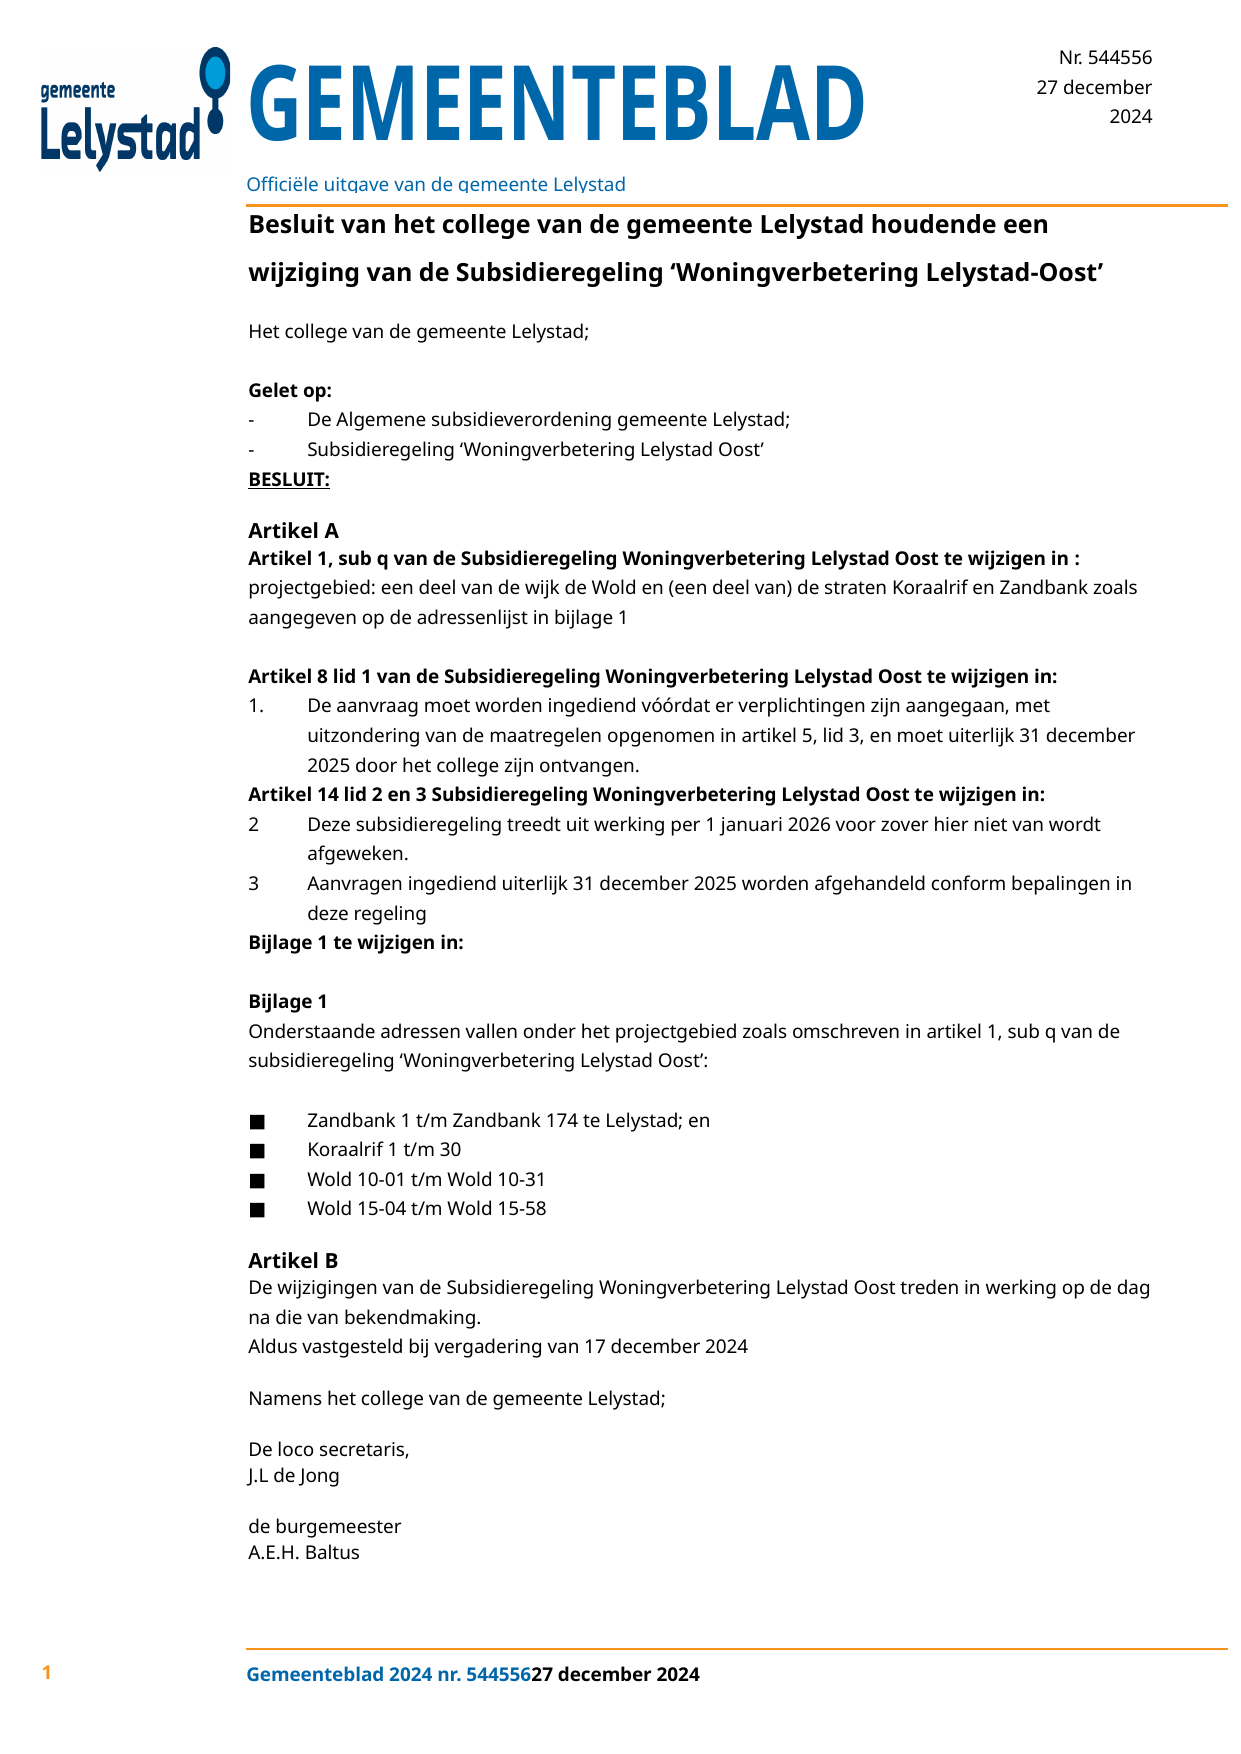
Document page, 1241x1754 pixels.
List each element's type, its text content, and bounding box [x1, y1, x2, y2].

text Artikel 1, sub q van de Subsidieregeling Woningverbetering Lelystad Oost te wijzigen in : [248, 545, 1152, 570]
text de burgemeester [248, 1514, 1152, 1539]
list Aanvragen ingediend uiterlijk 31 december 2025 worden afgehandeld conform bepalingen in deze regeling [248, 870, 1152, 925]
text J.L de Jong [248, 1462, 1152, 1488]
text Artikel 8 lid 1 van de Subsidieregeling Woningverbetering Lelystad Oost te wijzigen in: [248, 663, 1152, 689]
text Onderstaande adressen vallen onder het projectgebied zoals omschreven in artikel 1, sub q van de subsidieregeling ‘Woningverbetering Lelystad Oost’: [248, 1018, 1152, 1073]
text Bijlage 1 [248, 988, 1152, 1014]
picture [41, 47, 231, 172]
text Bijlage 1 te wijzigen in: [248, 929, 1152, 955]
list Koraalrif 1 t/m 30 [248, 1136, 1152, 1162]
text BESLUIT: [248, 466, 1152, 492]
text Artikel 14 lid 2 en 3 Subsidieregeling Woningverbetering Lelystad Oost te wijzigen in: [248, 781, 1152, 807]
text De wijzigingen van de Subsidieregeling Woningverbetering Lelystad Oost treden in werking op de dag na die van bekendmaking. [248, 1274, 1152, 1330]
text Gelet op: [248, 377, 1152, 403]
text Artikel A [248, 516, 1152, 545]
list Wold 10-01 t/m Wold 10-31 [248, 1166, 1152, 1192]
text Besluit van het college van de gemeente Lelystad houdende een wijziging van de Subsidieregeling ‘Woningverbetering Lelystad-Oost’ [248, 207, 1152, 288]
text A.E.H. Baltus [248, 1539, 1152, 1565]
text Aldus vastgesteld bij vergadering van 17 december 2024 [248, 1333, 1152, 1359]
text Artikel B [248, 1246, 1152, 1274]
list De Algemene subsidieverordening gemeente Lelystad; [248, 407, 1152, 432]
text Namens het college van de gemeente Lelystad; [248, 1385, 1152, 1411]
list Wold 15-04 t/m Wold 15-58 [248, 1196, 1152, 1221]
text Het college van de gemeente Lelystad; [248, 318, 1152, 344]
text De loco secretaris, [248, 1436, 1152, 1462]
list Subsidieregeling ‘Woningverbetering Lelystad Oost’ [248, 436, 1152, 462]
text projectgebied: een deel van de wijk de Wold en (een deel van) de straten Koraalrif en Zandbank zoals aangegeven op de adressenlijst in bijlage 1 [248, 574, 1152, 629]
list Deze subsidieregeling treedt uit werking per 1 januari 2026 voor zover hier niet van wordt afgeweken. [248, 811, 1152, 866]
list De aanvraag moet worden ingediend vóórdat er verplichtingen zijn aangegaan, met uitzondering van de maatregelen opgenomen in artikel 5, lid 3, en moet uiterlijk 31 december 2025 door het college zijn ontvangen. [248, 693, 1152, 777]
list Zandbank 1 t/m Zandbank 174 te Lelystad; en [248, 1107, 1152, 1132]
